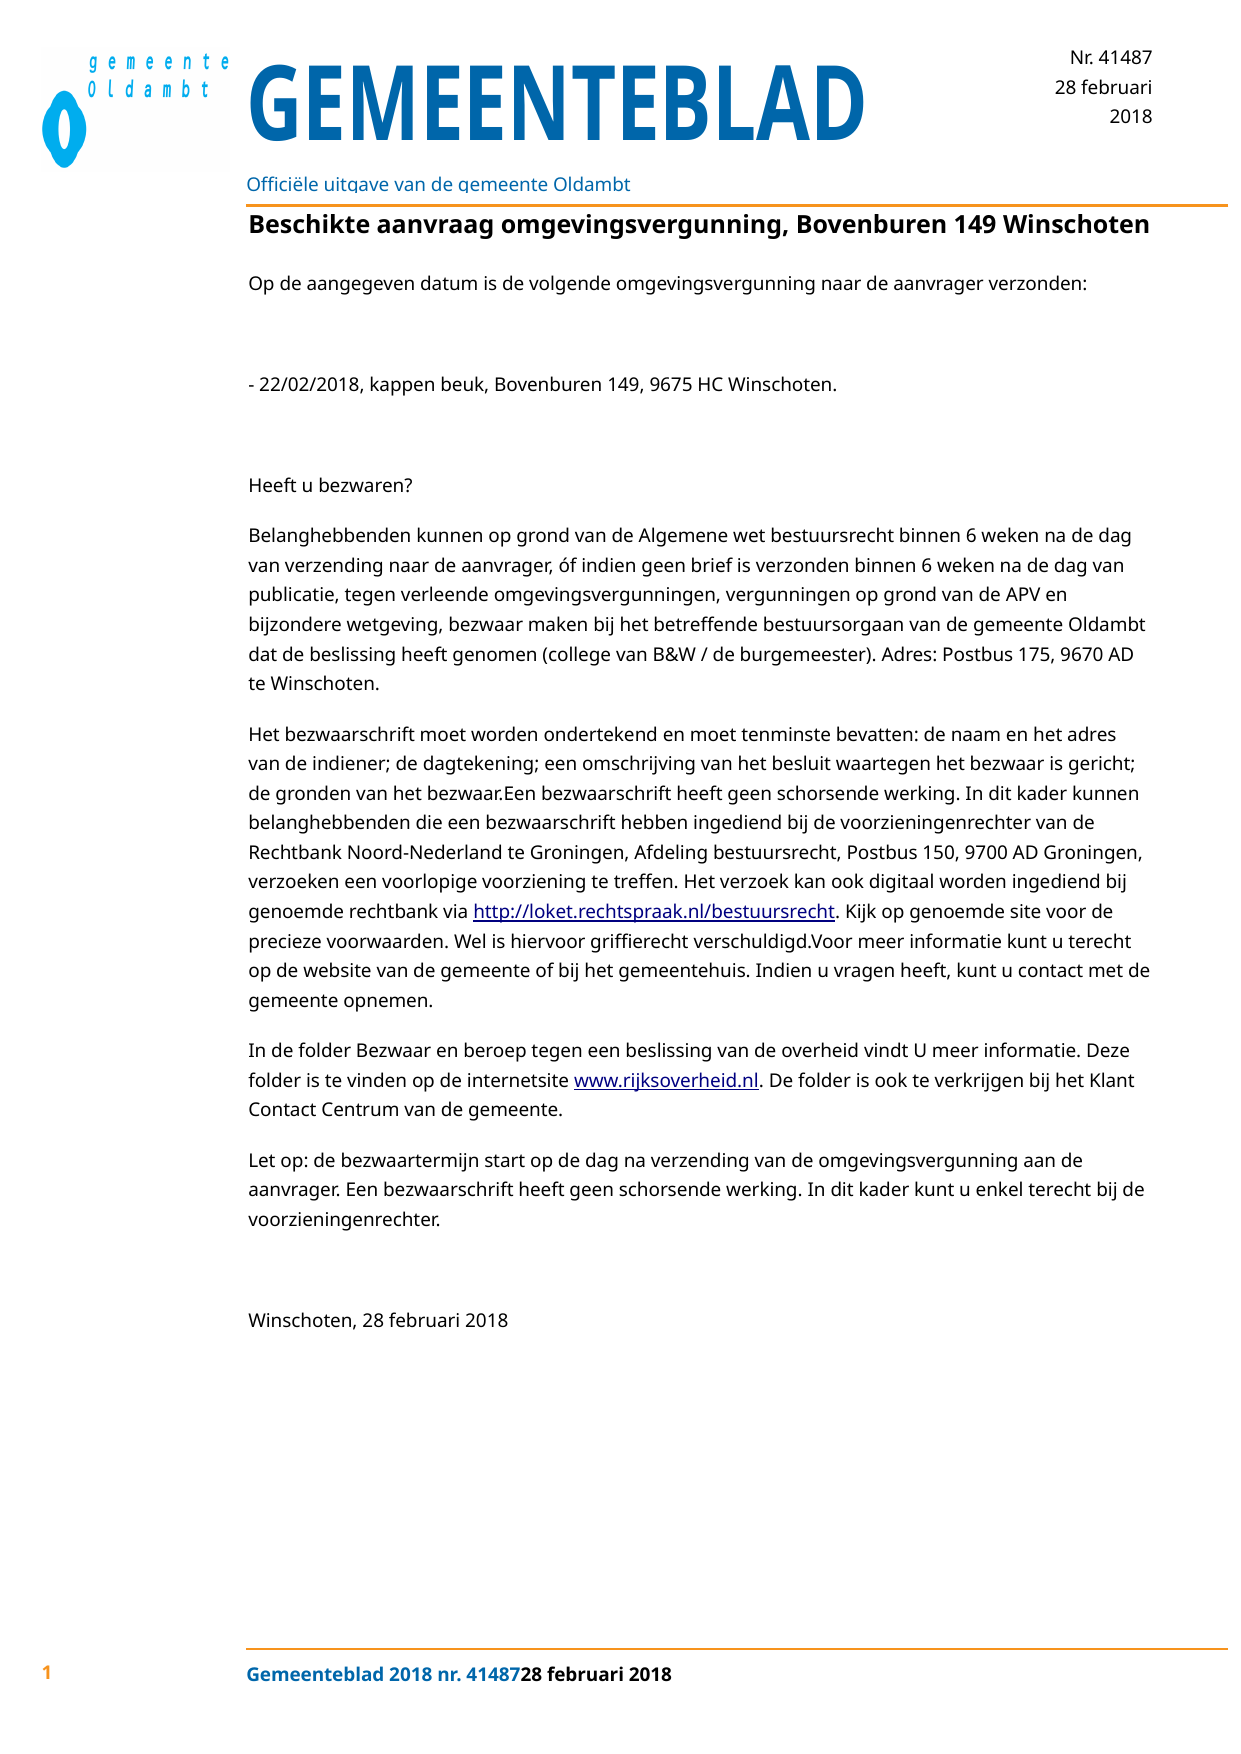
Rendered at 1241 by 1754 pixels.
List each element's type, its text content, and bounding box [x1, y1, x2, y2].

text Winschoten, 28 februari 2018 [248, 1307, 1152, 1333]
text In de folder Bezwaar en beroep tegen een beslissing van de overheid vindt U meer informatie. Deze folder is te vinden op de internetsite www.rijksoverheid.nl. De folder is ook te verkrijgen bij het Klant Contact Centrum van de gemeente. [248, 1037, 1152, 1122]
text - 22/02/2018, kappen beuk, Bovenburen 149, 9675 HC Winschoten. [248, 371, 1152, 397]
picture [41, 47, 231, 172]
text Belanghebbenden kunnen op grond van de Algemene wet bestuursrecht binnen 6 weken na de dag van verzending naar de aanvrager, óf indien geen brief is verzonden binnen 6 weken na de dag van publicatie, tegen verleende omgevingsvergunningen, vergunningen op grond van de APV en bijzondere wetgeving, bezwaar maken bij het betreffende bestuursorgaan van de gemeente Oldambt dat de beslissing heeft genomen (college van B&W / de burgemeester). Adres: Postbus 175, 9670 AD te Winschoten. [248, 522, 1152, 696]
text Beschikte aanvraag omgevingsvergunning, Bovenburen 149 Winschoten [248, 207, 1152, 241]
text Het bezwaarschrift moet worden ondertekend en moet tenminste bevatten: de naam en het adres van de indiener; de dagtekening; een omschrijving van het besluit waartegen het bezwaar is gericht; de gronden van het bezwaar.Een bezwaarschrift heeft geen schorsende werking. In dit kader kunnen belanghebbenden die een bezwaarschrift hebben ingediend bij de voorzieningenrechter van de Rechtbank Noord-Nederland te Groningen, Afdeling bestuursrecht, Postbus 150, 9700 AD Groningen, verzoeken een voorlopige voorziening te treffen. Het verzoek kan ook digitaal worden ingediend bij genoemde rechtbank via http://loket.rechtspraak.nl/bestuursrecht. Kijk op genoemde site voor de precieze voorwaarden. Wel is hiervoor griffierecht verschuldigd.Voor meer informatie kunt u terecht op de website van de gemeente of bij het gemeentehuis. Indien u vragen heeft, kunt u contact met de gemeente opnemen. [248, 721, 1152, 1013]
text Op de aangegeven datum is de volgende omgevingsvergunning naar de aanvrager verzonden: [248, 270, 1152, 296]
text Let op: de bezwaartermijn start op de dag na verzending van de omgevingsvergunning aan de aanvrager. Een bezwaarschrift heeft geen schorsende werking. In dit kader kunt u enkel terecht bij de voorzieningenrechter. [248, 1147, 1152, 1232]
text Heeft u bezwaren? [248, 472, 1152, 498]
